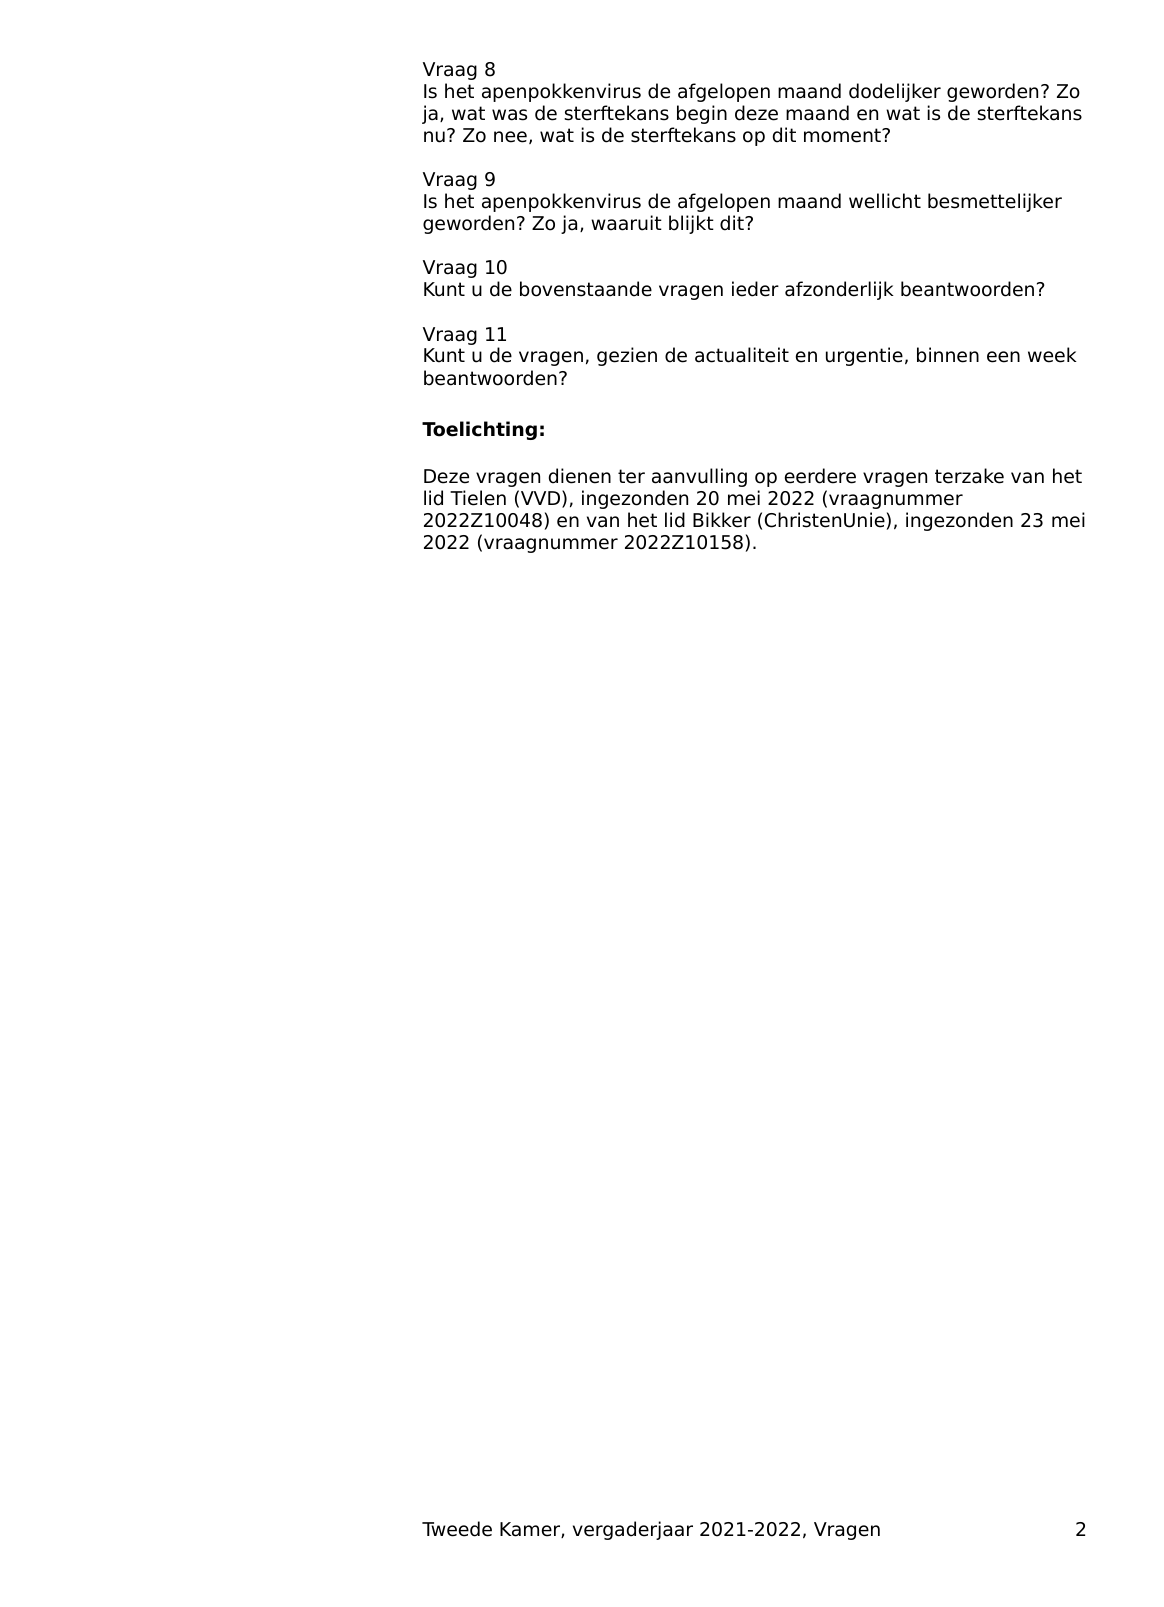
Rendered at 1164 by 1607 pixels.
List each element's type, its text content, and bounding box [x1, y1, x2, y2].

text Kunt u de vragen, gezien de actualiteit en urgentie, binnen een week beantwoorden? [422, 345, 1087, 389]
text Is het apenpokkenvirus de afgelopen maand dodelijker geworden? Zo ja, wat was de sterftekans begin deze maand en wat is de sterftekans nu? Zo nee, wat is de sterftekans op dit moment? [422, 81, 1087, 147]
text Vraag 11 [422, 323, 1087, 345]
text Vraag 8 [422, 59, 1087, 81]
text Vraag 10 [422, 257, 1087, 279]
text Deze vragen dienen ter aanvulling op eerdere vragen terzake van het lid Tielen (VVD), ingezonden 20 mei 2022 (vraagnummer 2022Z10048) en van het lid Bikker (ChristenUnie), ingezonden 23 mei 2022 (vraagnummer 2022Z10158). [422, 466, 1087, 554]
subtitle Toelichting: [422, 419, 1087, 441]
text Kunt u de bovenstaande vragen ieder afzonderlijk beantwoorden? [422, 279, 1087, 301]
text Vraag 9 [422, 169, 1087, 191]
text Is het apenpokkenvirus de afgelopen maand wellicht besmettelijker geworden? Zo ja, waaruit blijkt dit? [422, 191, 1087, 235]
